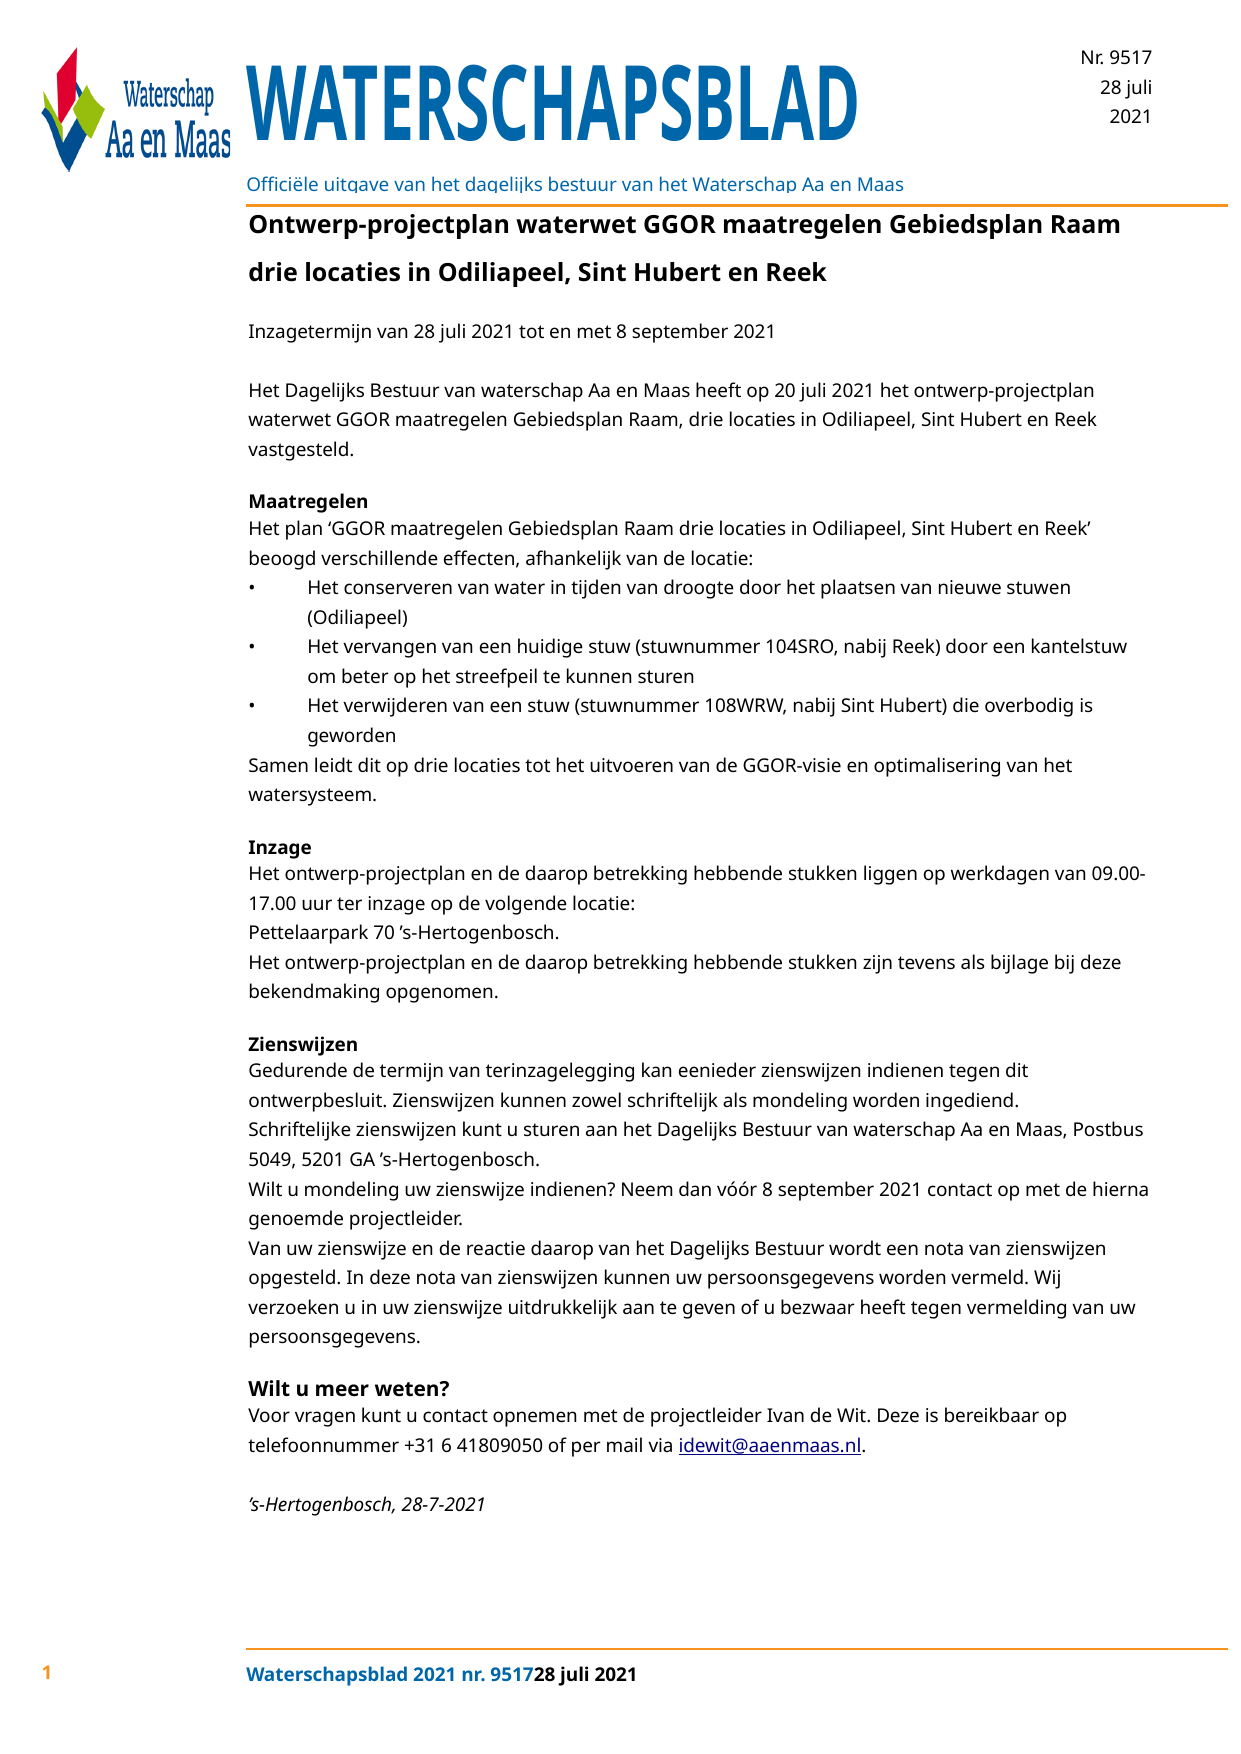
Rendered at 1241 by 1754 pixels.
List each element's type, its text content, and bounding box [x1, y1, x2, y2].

text Ontwerp-projectplan waterwet GGOR maatregelen Gebiedsplan Raam drie locaties in Odiliapeel, Sint Hubert en Reek [248, 207, 1152, 288]
list Het verwijderen van een stuw (stuwnummer 108WRW, nabij Sint Hubert) die overbodig is geworden [248, 693, 1152, 748]
picture [41, 47, 231, 172]
text Het ontwerp-projectplan en de daarop betrekking hebbende stukken liggen op werkdagen van 09.00-17.00 uur ter inzage op de volgende locatie: [248, 860, 1152, 916]
text Zienswijzen [248, 1029, 1152, 1057]
text Gedurende de termijn van terinzagelegging kan eenieder zienswijzen indienen tegen dit ontwerpbesluit. Zienswijzen kunnen zowel schriftelijk als mondeling worden ingediend. [248, 1057, 1152, 1113]
text Inzage [248, 832, 1152, 860]
text Het plan ‘GGOR maatregelen Gebiedsplan Raam drie locaties in Odiliapeel, Sint Hubert en Reek’ beoogd verschillende effecten, afhankelijk van de locatie: [248, 515, 1152, 570]
text Voor vragen kunt u contact opnemen met de projectleider Ivan de Wit. Deze is bereikbaar op telefoonnummer +31 6 41809050 of per mail via idewit@aaenmaas.nl. [248, 1402, 1152, 1458]
text Schriftelijke zienswijzen kunt u sturen aan het Dagelijks Bestuur van waterschap Aa en Maas, Postbus 5049, 5201 GA ’s-Hertogenbosch. [248, 1117, 1152, 1172]
text Wilt u meer weten? [248, 1374, 1152, 1402]
text Het Dagelijks Bestuur van waterschap Aa en Maas heeft op 20 juli 2021 het ontwerp-projectplan waterwet GGOR maatregelen Gebiedsplan Raam, drie locaties in Odiliapeel, Sint Hubert en Reek vastgesteld. [248, 377, 1152, 462]
list Het vervangen van een huidige stuw (stuwnummer 104SRO, nabij Reek) door een kantelstuw om beter op het streefpeil te kunnen sturen [248, 633, 1152, 689]
text Maatregelen [248, 487, 1152, 515]
text Inzagetermijn van 28 juli 2021 tot en met 8 september 2021 [248, 318, 1152, 344]
text Van uw zienswijze en de reactie daarop van het Dagelijks Bestuur wordt een nota van zienswijzen opgesteld. In deze nota van zienswijzen kunnen uw persoonsgegevens worden vermeld. Wij verzoeken u in uw zienswijze uitdrukkelijk aan te geven of u bezwaar heeft tegen vermelding van uw persoonsgegevens. [248, 1235, 1152, 1349]
list Het conserveren van water in tijden van droogte door het plaatsen van nieuwe stuwen (Odiliapeel) [248, 574, 1152, 629]
text Het ontwerp-projectplan en de daarop betrekking hebbende stukken zijn tevens als bijlage bij deze bekendmaking opgenomen. [248, 949, 1152, 1004]
text Pettelaarpark 70 ’s-Hertogenbosch. [248, 919, 1152, 945]
text ’s-Hertogenbosch, 28-7-2021 [248, 1491, 1152, 1517]
text Samen leidt dit op drie locaties tot het uitvoeren van de GGOR-visie en optimalisering van het watersysteem. [248, 752, 1152, 807]
text Wilt u mondeling uw zienswijze indienen? Neem dan vóór 8 september 2021 contact op met de hierna genoemde projectleider. [248, 1176, 1152, 1231]
